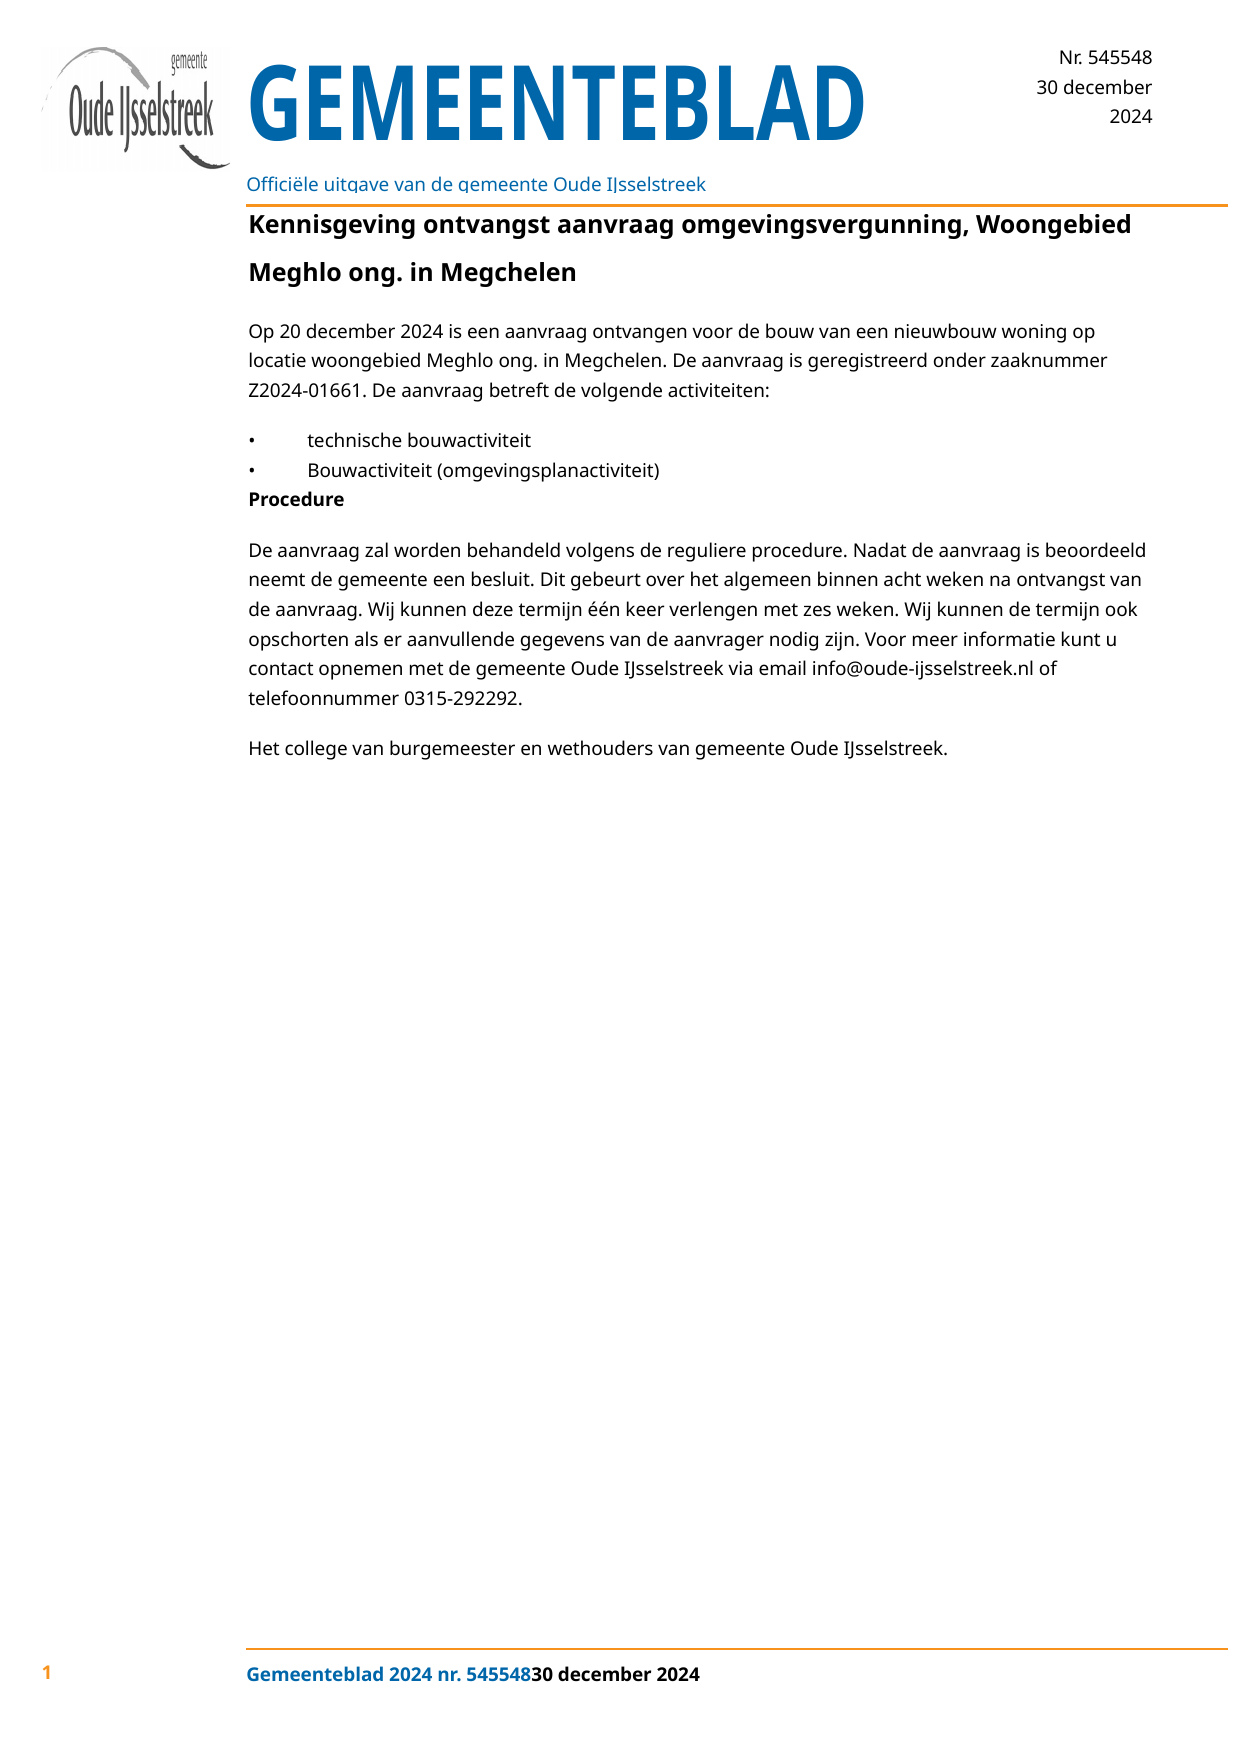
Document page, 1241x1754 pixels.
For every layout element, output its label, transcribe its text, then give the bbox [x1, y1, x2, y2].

text De aanvraag zal worden behandeld volgens de reguliere procedure. Nadat de aanvraag is beoordeeld neemt de gemeente een besluit. Dit gebeurt over het algemeen binnen acht weken na ontvangst van de aanvraag. Wij kunnen deze termijn één keer verlengen met zes weken. Wij kunnen de termijn ook opschorten als er aanvullende gegevens van de aanvrager nodig zijn. Voor meer informatie kunt u contact opnemen met de gemeente Oude IJsselstreek via email info@oude-ijsselstreek.nl of telefoonnummer 0315-292292. [248, 537, 1152, 711]
list technische bouwactiviteit [248, 427, 1152, 453]
text Kennisgeving ontvangst aanvraag omgevingsvergunning, Woongebied Meghlo ong. in Megchelen [248, 207, 1152, 288]
text Op 20 december 2024 is een aanvraag ontvangen voor de bouw van een nieuwbouw woning op locatie woongebied Meghlo ong. in Megchelen. De aanvraag is geregistreerd onder zaaknummer Z2024-01661. De aanvraag betreft de volgende activiteiten: [248, 318, 1152, 403]
text Procedure [248, 487, 1152, 512]
list Bouwactiviteit (omgevingsplanactiviteit) [248, 457, 1152, 483]
text Het college van burgemeester en wethouders van gemeente Oude IJsselstreek. [248, 735, 1152, 761]
picture [41, 47, 231, 172]
